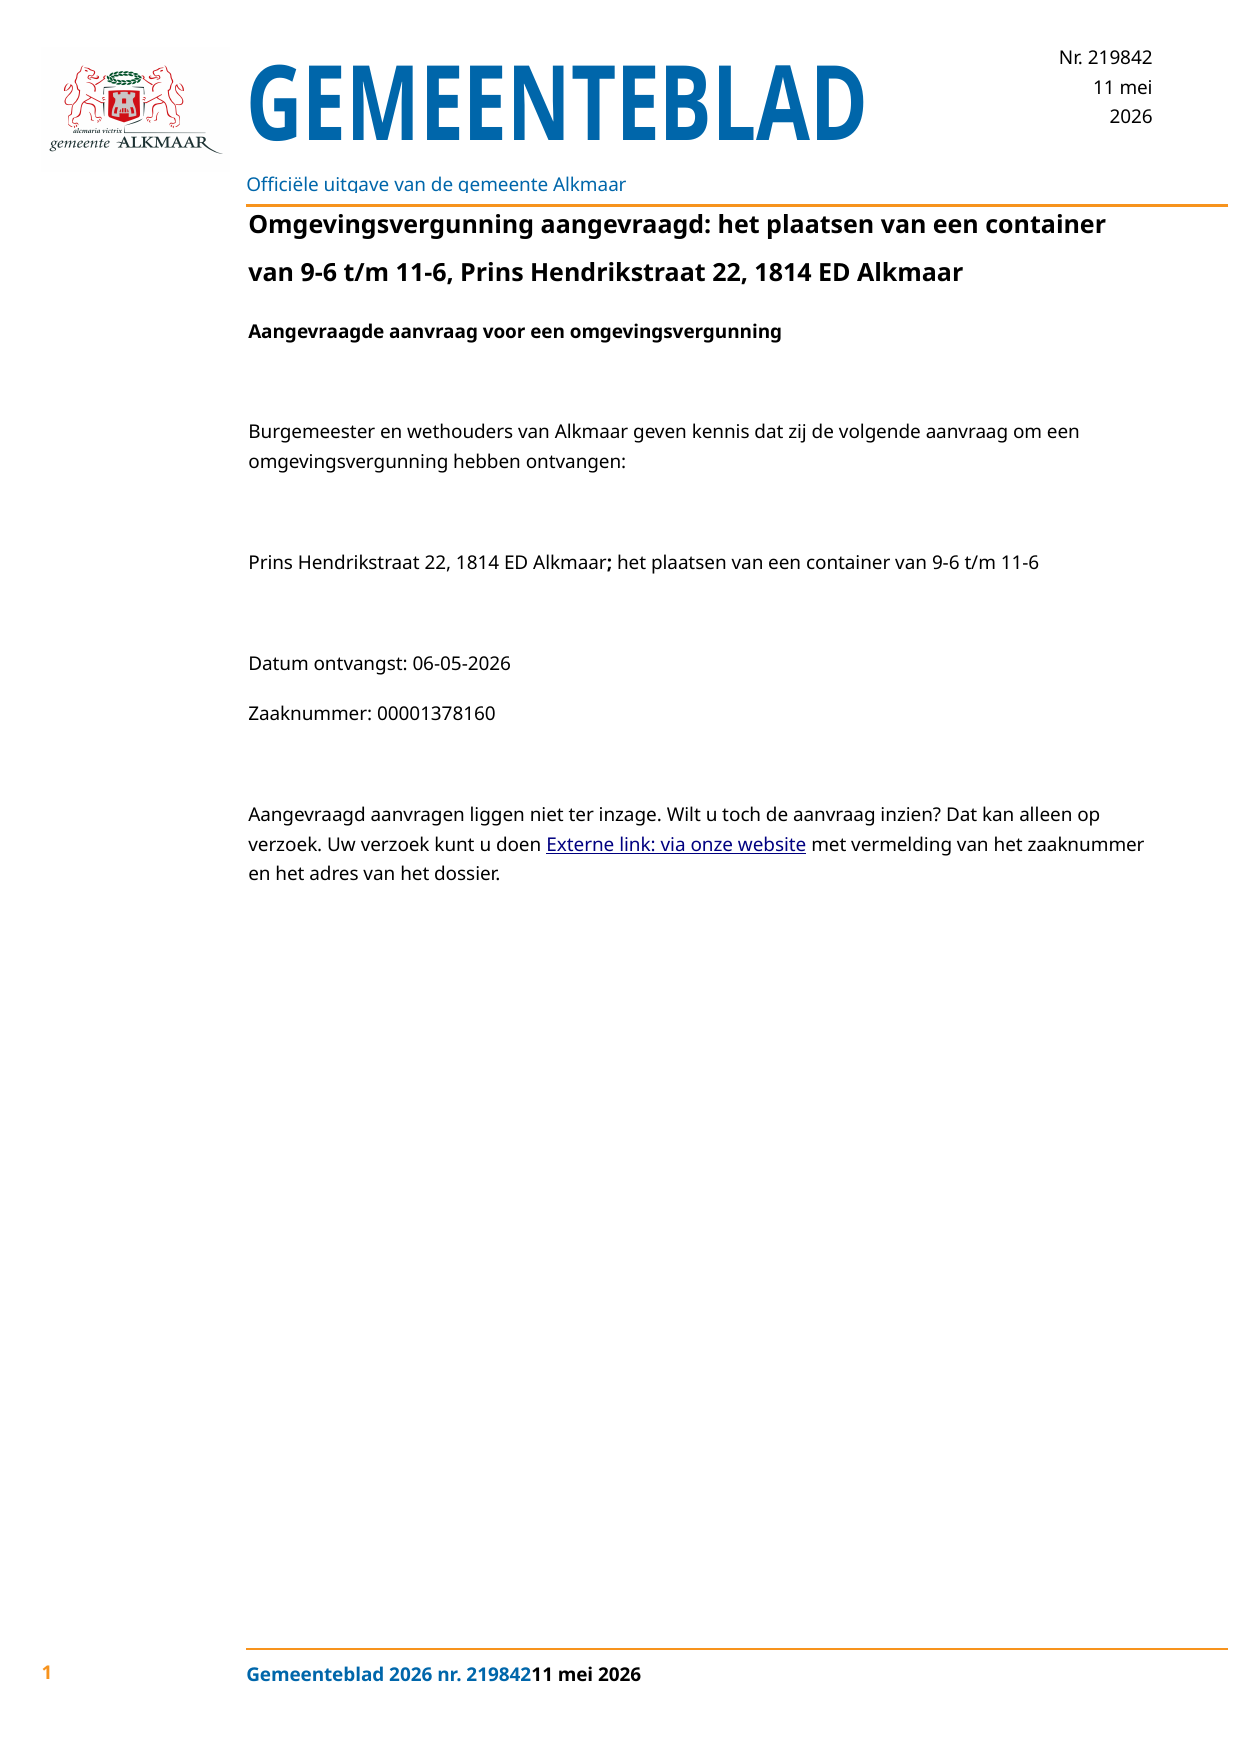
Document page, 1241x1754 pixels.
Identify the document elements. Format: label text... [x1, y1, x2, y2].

text Datum ontvangst: 06-05-2026 [248, 650, 1152, 676]
text Omgevingsvergunning aangevraagd: het plaatsen van een container van 9-6 t/m 11-6, Prins Hendrikstraat 22, 1814 ED Alkmaar [248, 207, 1152, 288]
text Zaaknummer: 00001378160 [248, 700, 1152, 726]
text Burgemeester en wethouders van Alkmaar geven kennis dat zij de volgende aanvraag om een omgevingsvergunning hebben ontvangen: [248, 419, 1152, 474]
text Aangevraagd aanvragen liggen niet ter inzage. Wilt u toch de aanvraag inzien? Dat kan alleen op verzoek. Uw verzoek kunt u doen Externe link: via onze website met vermelding van het zaaknummer en het adres van het dossier. [248, 801, 1152, 886]
text Aangevraagde aanvraag voor een omgevingsvergunning [248, 318, 1152, 344]
text Prins Hendrikstraat 22, 1814 ED Alkmaar; het plaatsen van een container van 9-6 t/m 11-6 [248, 549, 1152, 575]
picture [41, 47, 231, 172]
